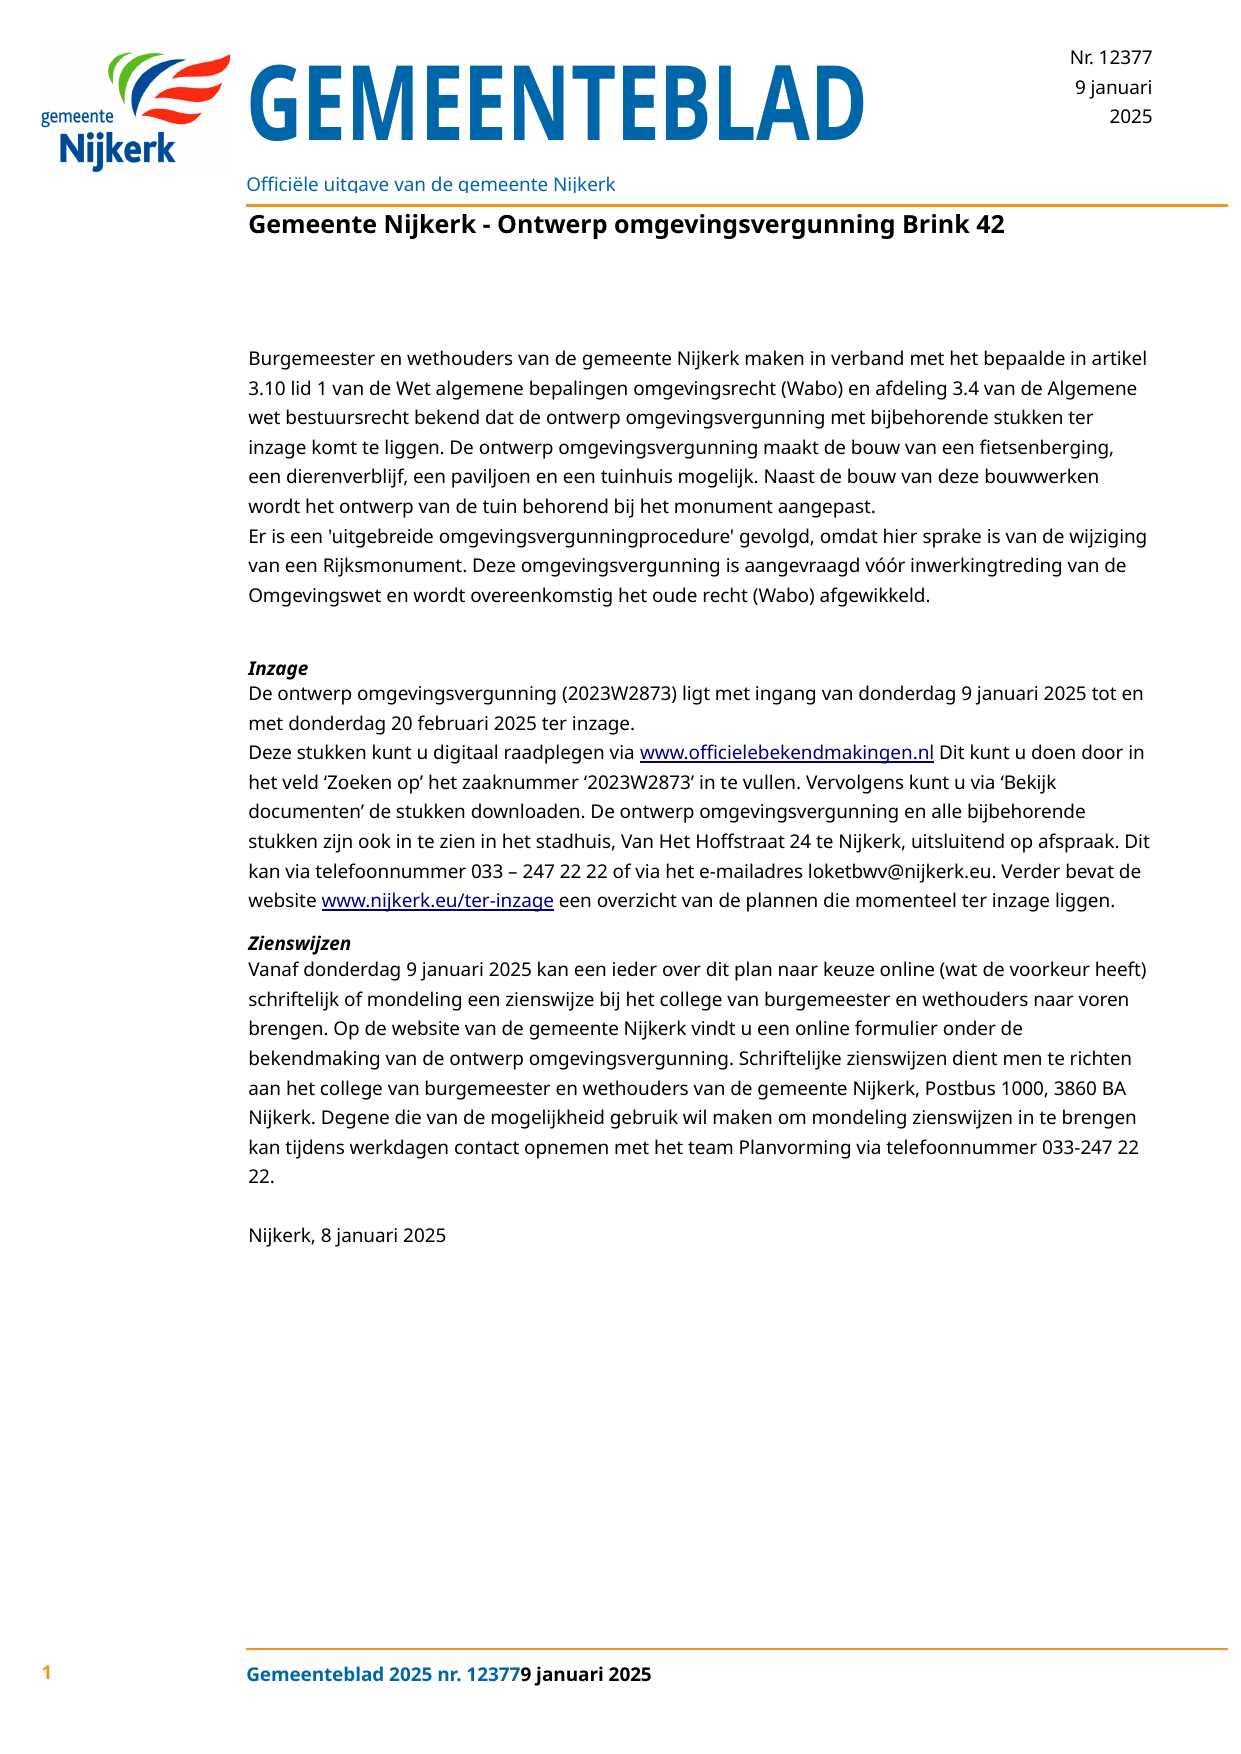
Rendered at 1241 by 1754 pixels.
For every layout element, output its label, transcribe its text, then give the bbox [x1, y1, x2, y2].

text Vanaf donderdag 9 januari 2025 kan een ieder over dit plan naar keuze online (wat de voorkeur heeft) schriftelijk of mondeling een zienswijze bij het college van burgemeester en wethouders naar voren brengen. Op de website van de gemeente Nijkerk vindt u een online formulier onder de bekendmaking van de ontwerp omgevingsvergunning. Schriftelijke zienswijzen dient men te richten aan het college van burgemeester en wethouders van de gemeente Nijkerk, Postbus 1000, 3860 BA Nijkerk. Degene die van de mogelijkheid gebruik wil maken om mondeling zienswijzen in te brengen kan tijdens werkdagen contact opnemen met het team Planvorming via telefoonnummer 033-247 22 22. [248, 956, 1152, 1189]
text De ontwerp omgevingsvergunning (2023W2873) ligt met ingang van donderdag 9 januari 2025 tot en met donderdag 20 februari 2025 ter inzage. [248, 680, 1152, 736]
text Zienswijzen [248, 931, 1152, 956]
picture [41, 47, 231, 172]
text Burgemeester en wethouders van de gemeente Nijkerk maken in verband met het bepaalde in artikel 3.10 lid 1 van de Wet algemene bepalingen omgevingsrecht (Wabo) en afdeling 3.4 van de Algemene wet bestuursrecht bekend dat de ontwerp omgevingsvergunning met bijbehorende stukken ter inzage komt te liggen. De ontwerp omgevingsvergunning maakt de bouw van een fietsenberging, een dierenverblijf, een paviljoen en een tuinhuis mogelijk. Naast de bouw van deze bouwwerken wordt het ontwerp van de tuin behorend bij het monument aangepast. [248, 345, 1152, 519]
text Gemeente Nijkerk - Ontwerp omgevingsvergunning Brink 42 [248, 207, 1152, 241]
text Er is een 'uitgebreide omgevingsvergunningprocedure' gevolgd, omdat hier sprake is van de wijziging van een Rijksmonument. Deze omgevingsvergunning is aangevraagd vóór inwerkingtreding van de Omgevingswet en wordt overeenkomstig het oude recht (Wabo) afgewikkeld. [248, 523, 1152, 608]
text Inzage [248, 655, 1152, 680]
text Deze stukken kunt u digitaal raadplegen via www.officielebekendmakingen.nl Dit kunt u doen door in het veld ‘Zoeken op’ het zaaknummer ‘2023W2873’ in te vullen. Vervolgens kunt u via ‘Bekijk documenten’ de stukken downloaden. De ontwerp omgevingsvergunning en alle bijbehorende stukken zijn ook in te zien in het stadhuis, Van Het Hoffstraat 24 te Nijkerk, uitsluitend op afspraak. Dit kan via telefoonnummer 033 – 247 22 22 of via het e-mailadres loketbwv@nijkerk.eu. Verder bevat de website www.nijkerk.eu/ter-inzage een overzicht van de plannen die momenteel ter inzage liggen. [248, 739, 1152, 913]
text Nijkerk, 8 januari 2025 [248, 1223, 1152, 1248]
